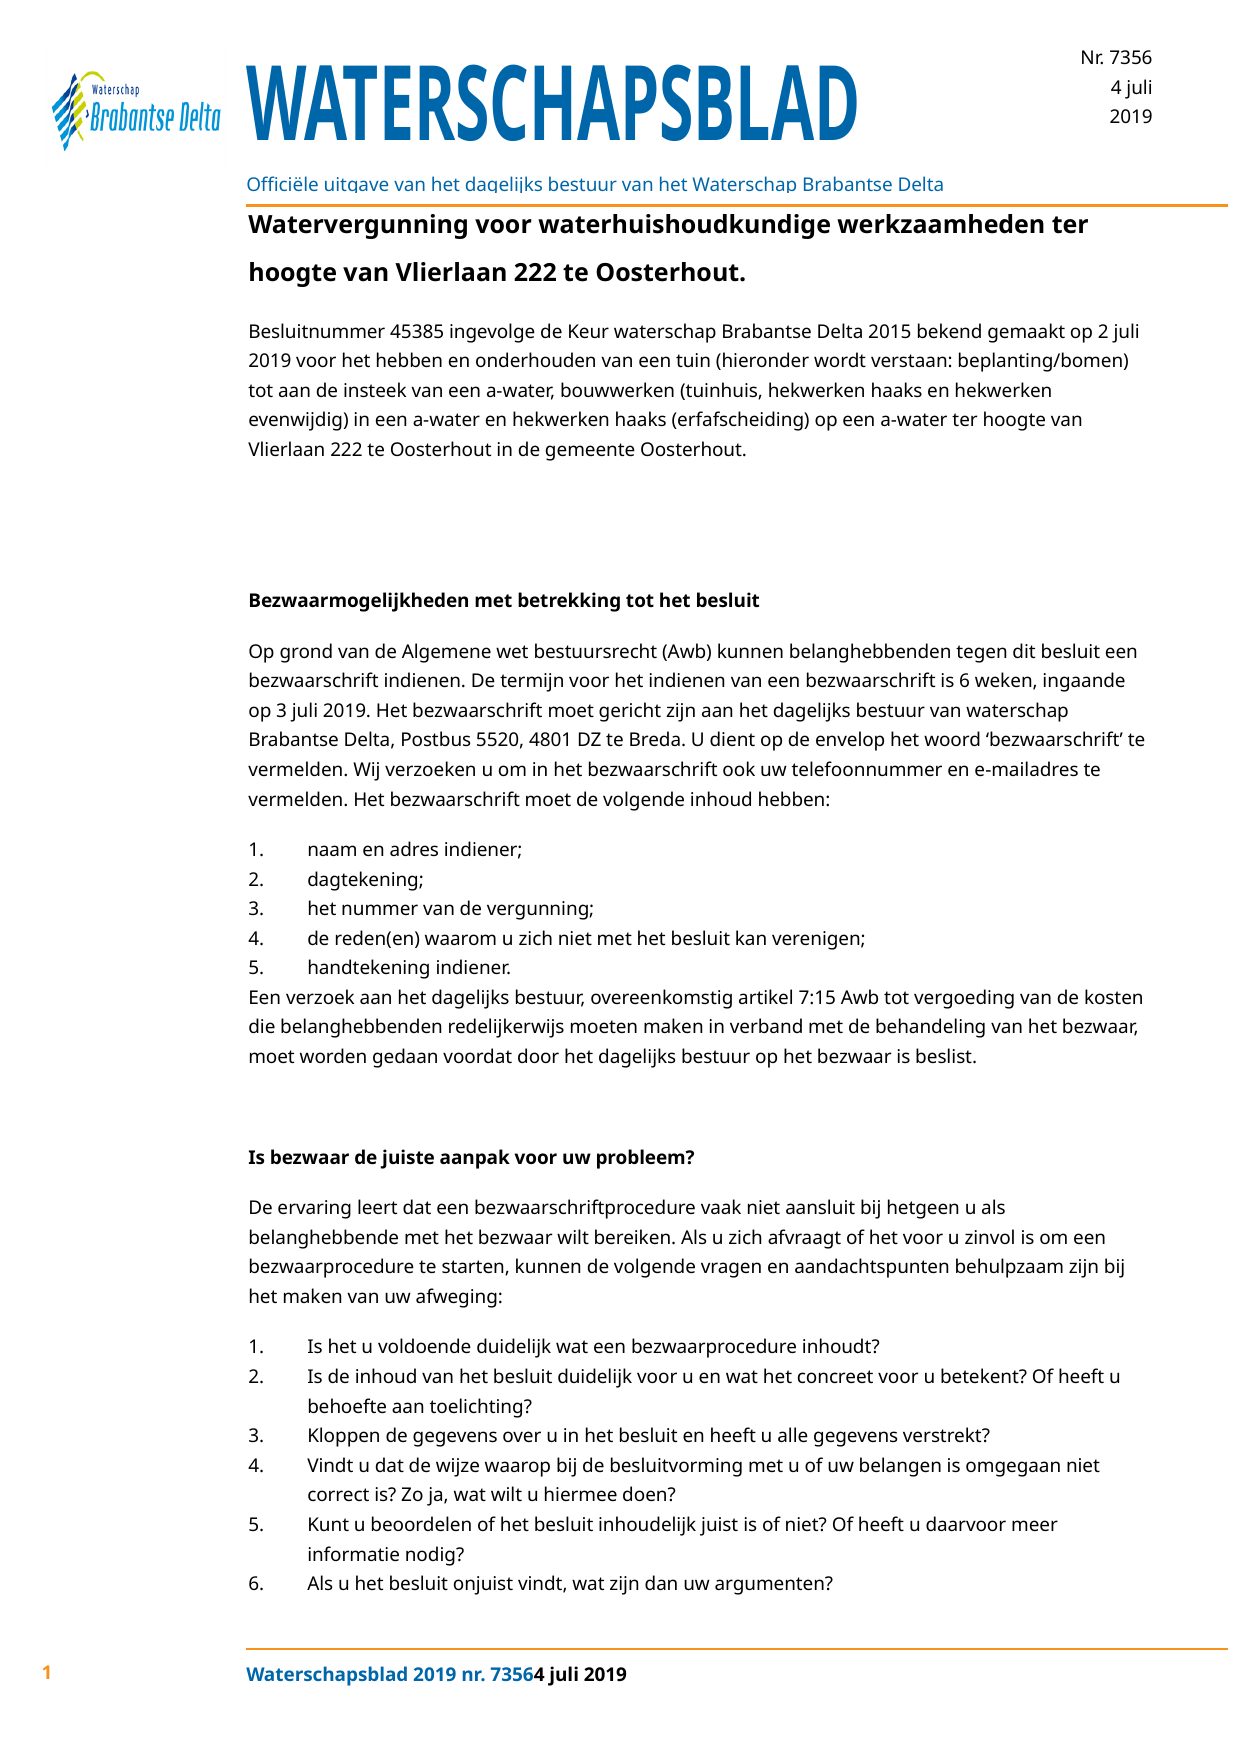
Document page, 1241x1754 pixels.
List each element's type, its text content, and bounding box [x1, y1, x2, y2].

list de reden(en) waarom u zich niet met het besluit kan verenigen; [248, 925, 1152, 951]
list handtekening indiener. [248, 954, 1152, 980]
text Een verzoek aan het dagelijks bestuur, overeenkomstig artikel 7:15 Awb tot vergoeding van de kosten die belanghebbenden redelijkerwijs moeten maken in verband met de behandeling van het bezwaar, moet worden gedaan voordat door het dagelijks bestuur op het bezwaar is beslist. [248, 984, 1152, 1069]
list dagtekening; [248, 866, 1152, 892]
text Is bezwaar de juiste aanpak voor uw probleem? [248, 1144, 1152, 1170]
picture [41, 47, 231, 172]
text Bezwaarmogelijkheden met betrekking tot het besluit [248, 587, 1152, 613]
list Is het u voldoende duidelijk wat een bezwaarprocedure inhoudt? [248, 1334, 1152, 1359]
list Kunt u beoordelen of het besluit inhoudelijk juist is of niet? Of heeft u daarvoor meer informatie nodig? [248, 1511, 1152, 1567]
list Kloppen de gegevens over u in het besluit en heeft u alle gegevens verstrekt? [248, 1422, 1152, 1448]
text Watervergunning voor waterhuishoudkundige werkzaamheden ter hoogte van Vlierlaan 222 te Oosterhout. [248, 207, 1152, 288]
text De ervaring leert dat een bezwaarschriftprocedure vaak niet aansluit bij hetgeen u als belanghebbende met het bezwaar wilt bereiken. Als u zich afvraagt of het voor u zinvol is om een bezwaarprocedure te starten, kunnen de volgende vragen en aandachtspunten behulpzaam zijn bij het maken van uw afweging: [248, 1194, 1152, 1309]
list Is de inhoud van het besluit duidelijk voor u en wat het concreet voor u betekent? Of heeft u behoefte aan toelichting? [248, 1363, 1152, 1419]
list Vindt u dat de wijze waarop bij de besluitvorming met u of uw belangen is omgegaan niet correct is? Zo ja, wat wilt u hiermee doen? [248, 1452, 1152, 1507]
list Als u het besluit onjuist vindt, wat zijn dan uw argumenten? [248, 1570, 1152, 1596]
text Op grond van de Algemene wet bestuursrecht (Awb) kunnen belanghebbenden tegen dit besluit een bezwaarschrift indienen. De termijn voor het indienen van een bezwaarschrift is 6 weken, ingaande op 3 juli 2019. Het bezwaarschrift moet gericht zijn aan het dagelijks bestuur van waterschap Brabantse Delta, Postbus 5520, 4801 DZ te Breda. U dient op de envelop het woord ‘bezwaarschrift’ te vermelden. Wij verzoeken u om in het bezwaarschrift ook uw telefoonnummer en e‑mailadres te vermelden. Het bezwaarschrift moet de volgende inhoud hebben: [248, 638, 1152, 812]
list het nummer van de vergunning; [248, 895, 1152, 921]
text Besluitnummer 45385 ingevolge de Keur waterschap Brabantse Delta 2015 bekend gemaakt op 2 juli 2019 voor het hebben en onderhouden van een tuin (hieronder wordt verstaan: beplanting/bomen) tot aan de insteek van een a-water, bouwwerken (tuinhuis, hekwerken haaks en hekwerken evenwijdig) in een a-water en hekwerken haaks (erfafscheiding) op een a-water ter hoogte van Vlierlaan 222 te Oosterhout in de gemeente Oosterhout. [248, 318, 1152, 462]
list naam en adres indiener; [248, 836, 1152, 862]
